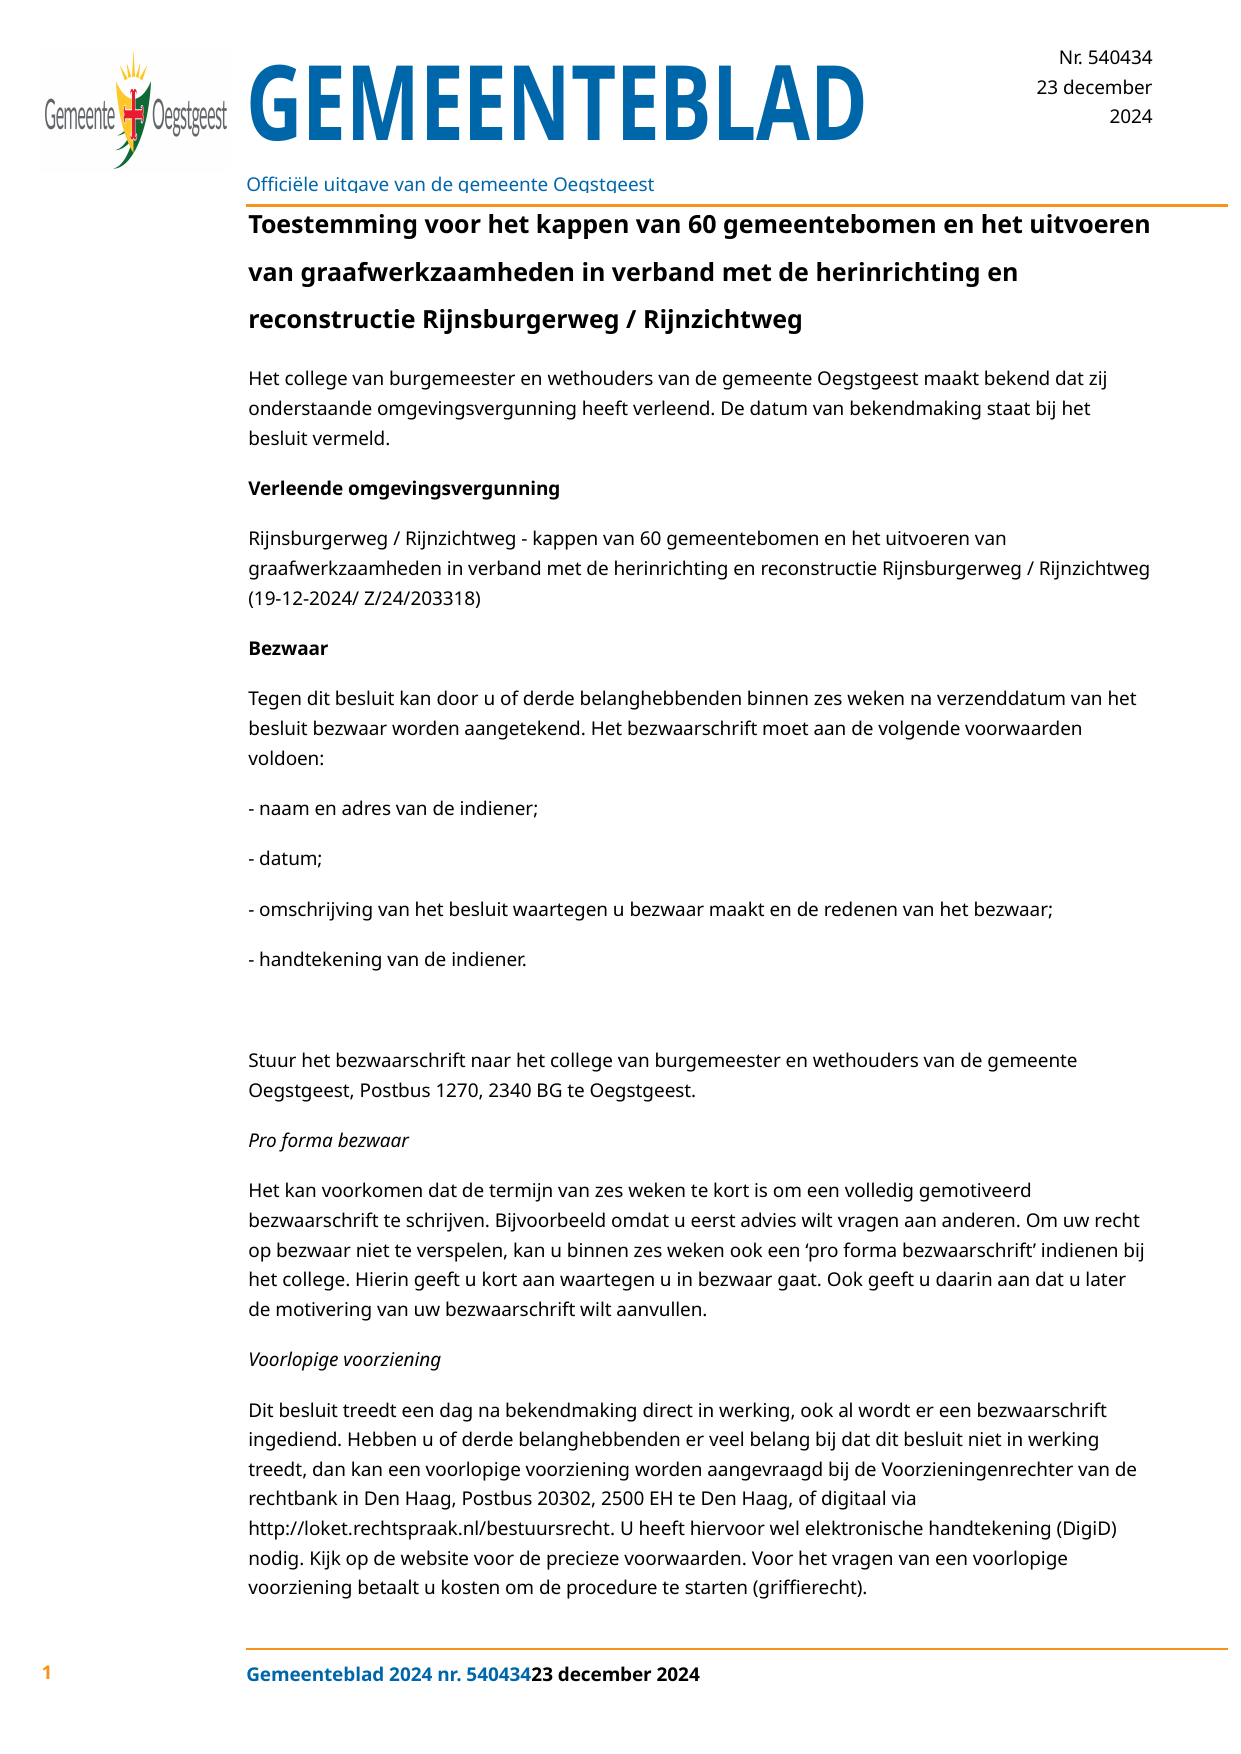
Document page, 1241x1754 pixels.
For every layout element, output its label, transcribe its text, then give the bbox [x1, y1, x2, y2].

text - naam en adres van de indiener; [248, 795, 1152, 821]
text Rijnsburgerweg / Rijnzichtweg - kappen van 60 gemeentebomen en het uitvoeren van graafwerkzaamheden in verband met de herinrichting en reconstructie Rijnsburgerweg / Rijnzichtweg (19-12-2024/ Z/24/203318) [248, 526, 1152, 610]
text - omschrijving van het besluit waartegen u bezwaar maakt en de redenen van het bezwaar; [248, 896, 1152, 922]
text Bezwaar [248, 635, 1152, 661]
text Het college van burgemeester en wethouders van de gemeente Oegstgeest maakt bekend dat zij onderstaande omgevingsvergunning heeft verleend. De datum van bekendmaking staat bij het besluit vermeld. [248, 366, 1152, 450]
text Verleende omgevingsvergunning [248, 475, 1152, 501]
text - datum; [248, 846, 1152, 871]
text Tegen dit besluit kan door u of derde belanghebbenden binnen zes weken na verzenddatum van het besluit bezwaar worden aangetekend. Het bezwaarschrift moet aan de volgende voorwaarden voldoen: [248, 686, 1152, 770]
picture [41, 47, 231, 172]
text Pro forma bezwaar [248, 1127, 1152, 1153]
text - handtekening van de indiener. [248, 946, 1152, 972]
text Voorlopige voorziening [248, 1346, 1152, 1372]
text Het kan voorkomen dat de termijn van zes weken te kort is om een volledig gemotiveerd bezwaarschrift te schrijven. Bijvoorbeeld omdat u eerst advies wilt vragen aan anderen. Om uw recht op bezwaar niet te verspelen, kan u binnen zes weken ook een ‘pro forma bezwaarschrift’ indienen bij het college. Hierin geeft u kort aan waartegen u in bezwaar gaat. Ook geeft u daarin aan dat u later de motivering van uw bezwaarschrift wilt aanvullen. [248, 1178, 1152, 1322]
text Stuur het bezwaarschrift naar het college van burgemeester en wethouders van de gemeente Oegstgeest, Postbus 1270, 2340 BG te Oegstgeest. [248, 1047, 1152, 1102]
text Toestemming voor het kappen van 60 gemeentebomen en het uitvoeren van graafwerkzaamheden in verband met de herinrichting en reconstructie Rijnsburgerweg / Rijnzichtweg [248, 207, 1152, 336]
text Dit besluit treedt een dag na bekendmaking direct in werking, ook al wordt er een bezwaarschrift ingediend. Hebben u of derde belanghebbenden er veel belang bij dat dit besluit niet in werking treedt, dan kan een voorlopige voorziening worden aangevraagd bij de Voorzieningenrechter van de rechtbank in Den Haag, Postbus 20302, 2500 EH te Den Haag, of digitaal via http://loket.rechtspraak.nl/bestuursrecht. U heeft hiervoor wel elektronische handtekening (DigiD) nodig. Kijk op de website voor de precieze voorwaarden. Voor het vragen van een voorlopige voorziening betaalt u kosten om de procedure te starten (griffierecht). [248, 1397, 1152, 1600]
